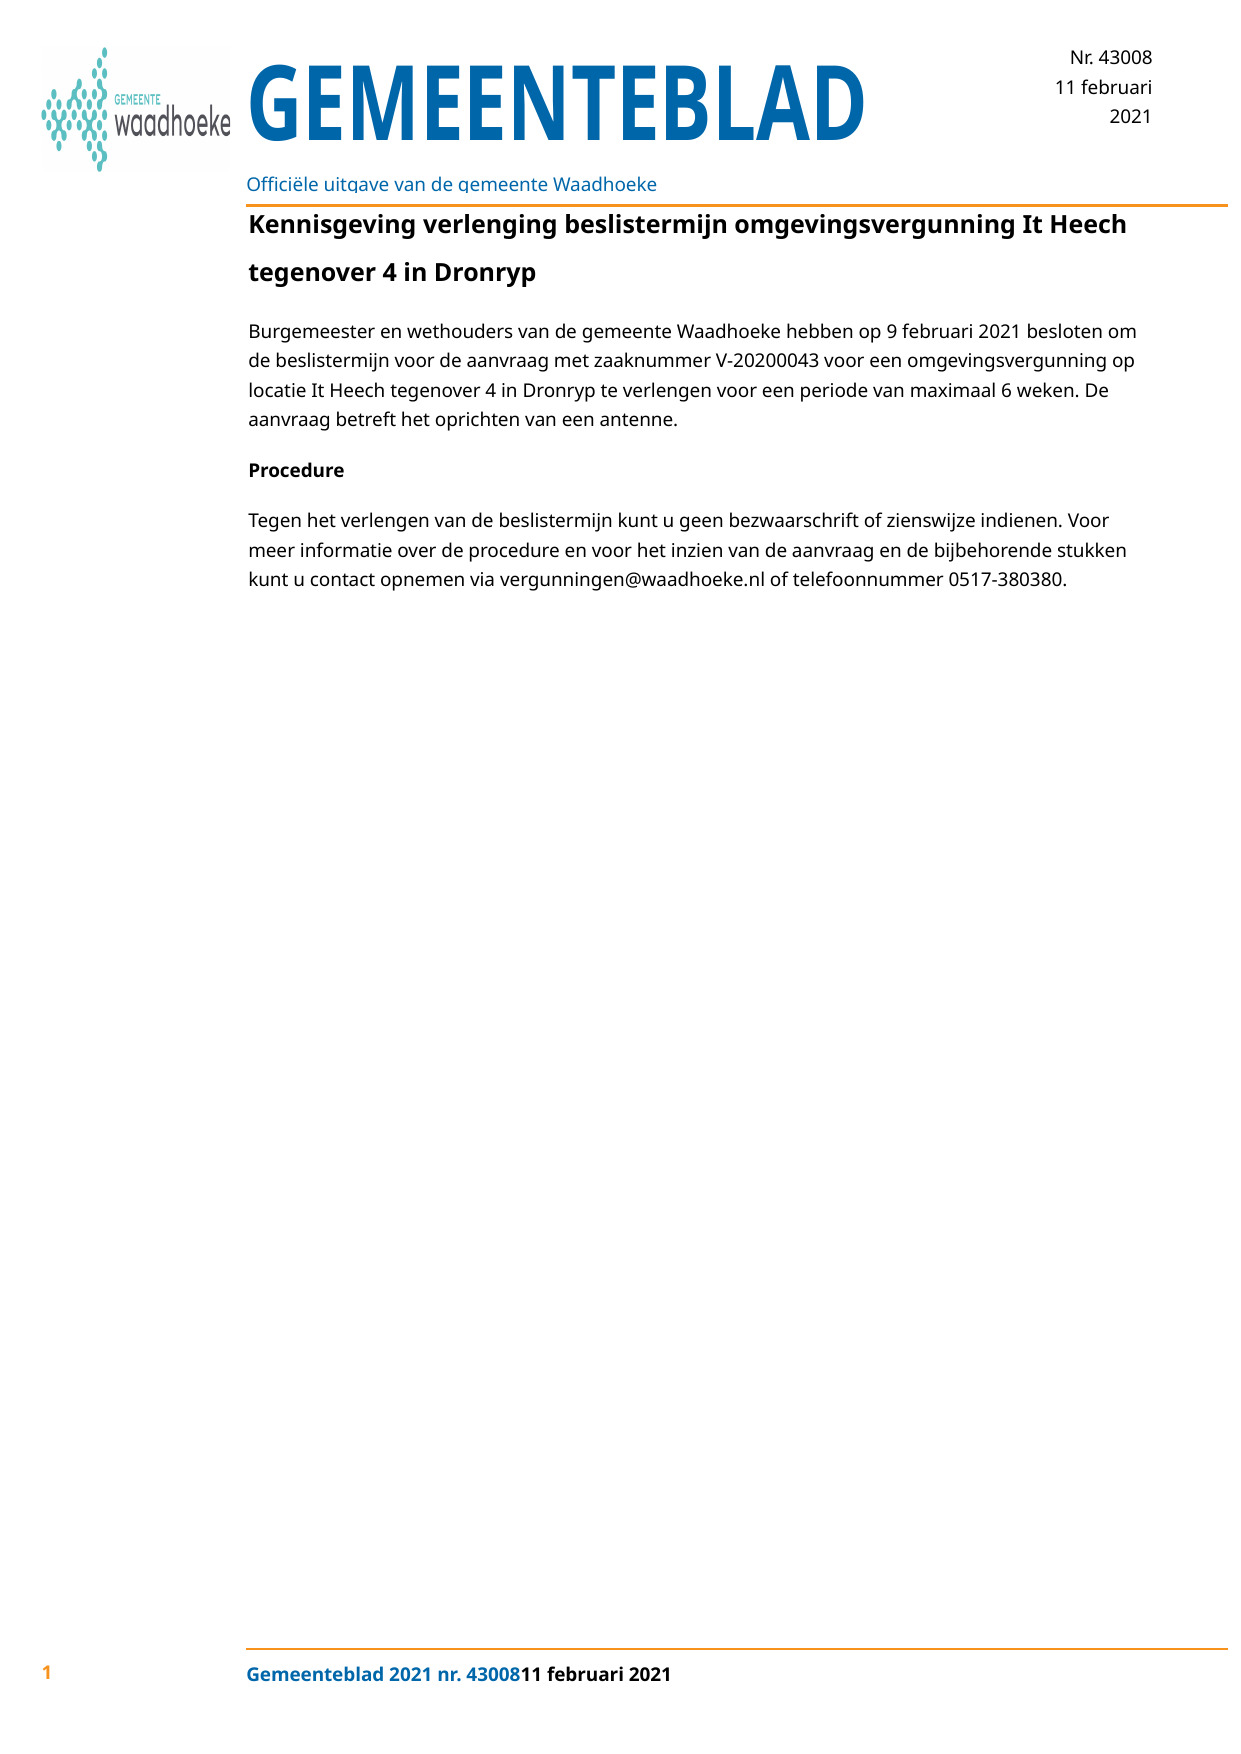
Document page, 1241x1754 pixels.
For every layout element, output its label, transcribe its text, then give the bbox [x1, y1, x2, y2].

text Kennisgeving verlenging beslistermijn omgevingsvergunning It Heech tegenover 4 in Dronryp [248, 207, 1152, 288]
text Burgemeester en wethouders van de gemeente Waadhoeke hebben op 9 februari 2021 besloten om de beslistermijn voor de aanvraag met zaaknummer V-20200043 voor een omgevingsvergunning op locatie It Heech tegenover 4 in Dronryp te verlengen voor een periode van maximaal 6 weken. De aanvraag betreft het oprichten van een antenne. [248, 318, 1152, 432]
text Tegen het verlengen van de beslistermijn kunt u geen bezwaarschrift of zienswijze indienen. Voor meer informatie over de procedure en voor het inzien van de aanvraag en de bijbehorende stukken kunt u contact opnemen via vergunningen@waadhoeke.nl of telefoonnummer 0517-380380. [248, 507, 1152, 592]
text Procedure [248, 457, 1152, 483]
picture [41, 47, 231, 172]
